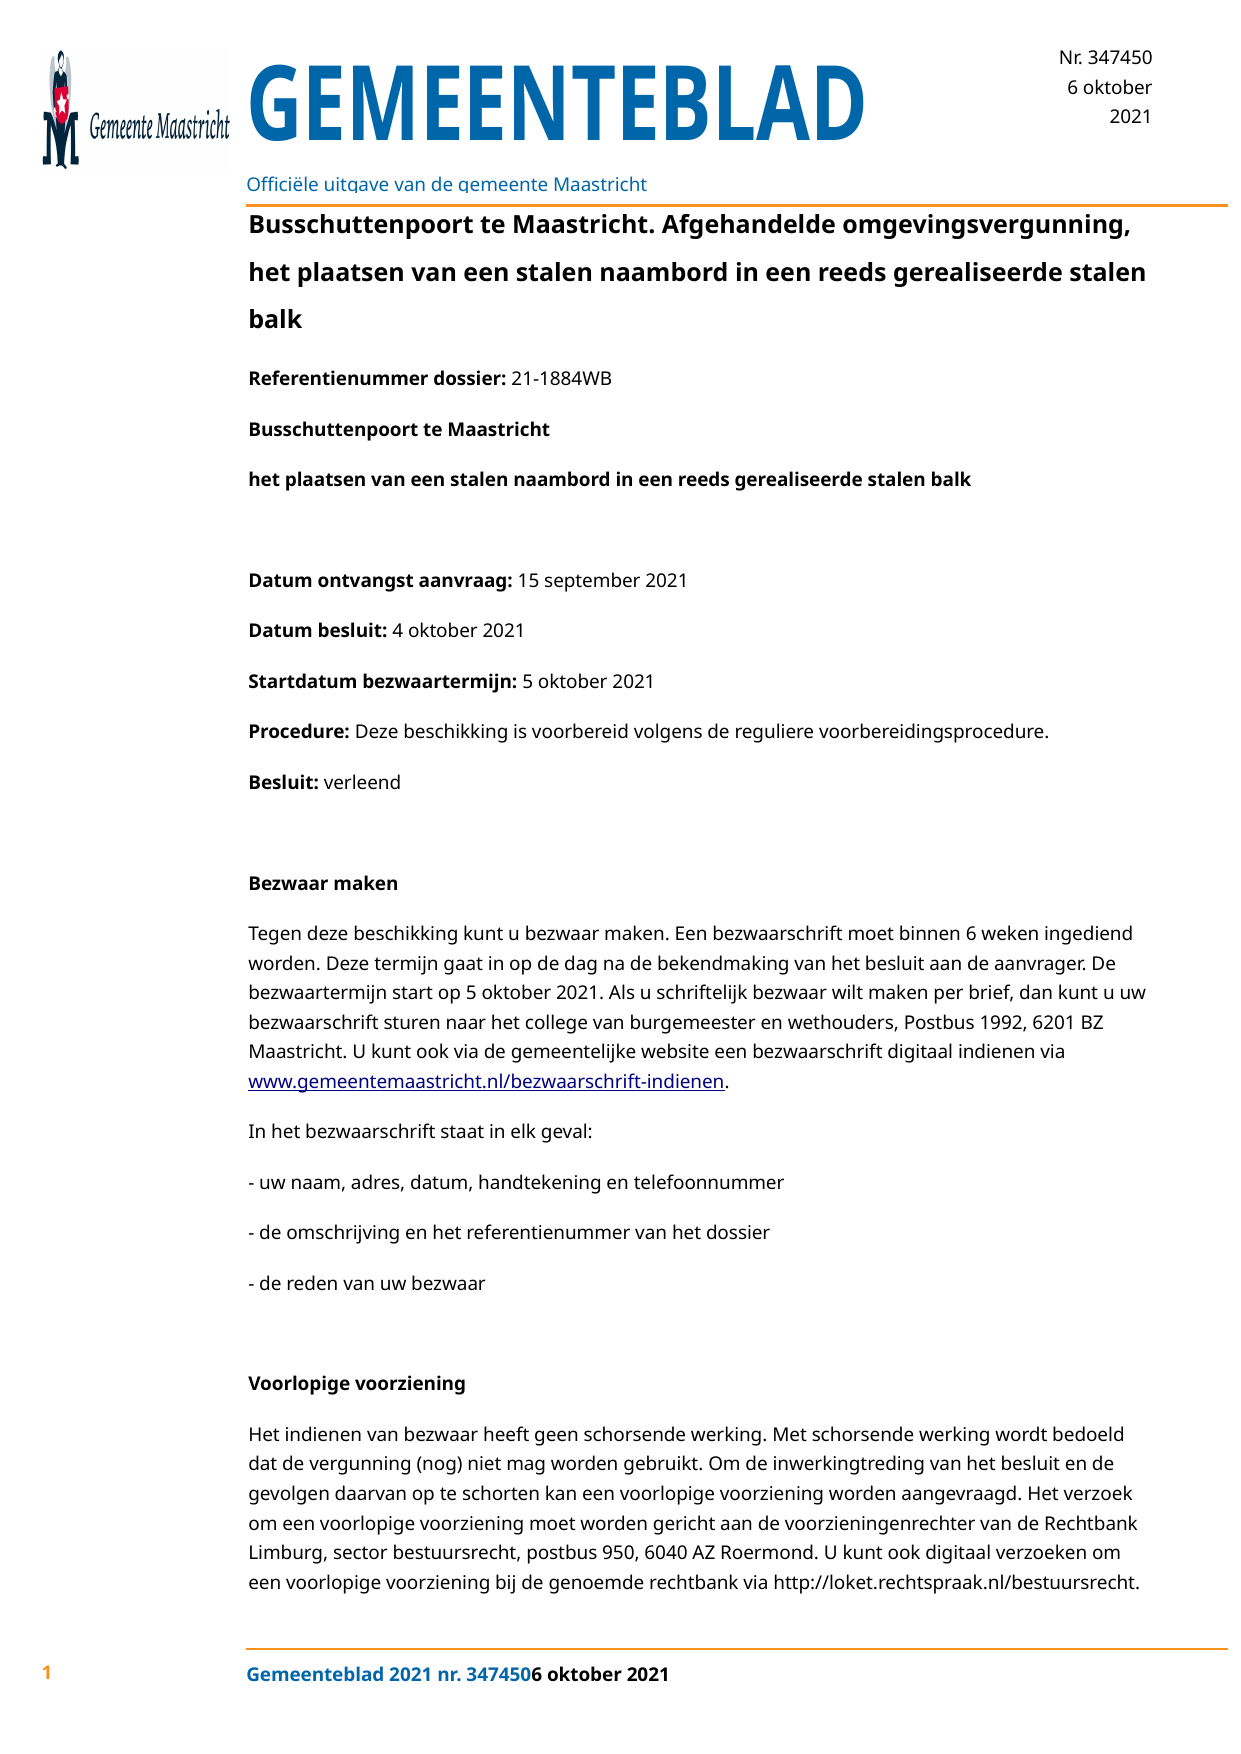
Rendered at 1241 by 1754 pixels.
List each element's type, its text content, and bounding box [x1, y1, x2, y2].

text - uw naam, adres, datum, handtekening en telefoonnummer [248, 1169, 1152, 1194]
text het plaatsen van een stalen naambord in een reeds gerealiseerde stalen balk [248, 466, 1152, 492]
text Procedure: Deze beschikking is voorbereid volgens de reguliere voorbereidingsprocedure. [248, 718, 1152, 744]
text Bezwaar maken [248, 870, 1152, 895]
text Tegen deze beschikking kunt u bezwaar maken. Een bezwaarschrift moet binnen 6 weken ingediend worden. Deze termijn gaat in op de dag na de bekendmaking van het besluit aan de aanvrager. De bezwaartermijn start op 5 oktober 2021. Als u schriftelijk bezwaar wilt maken per brief, dan kunt u uw bezwaarschrift sturen naar het college van burgemeester en wethouders, Postbus 1992, 6201 BZ Maastricht. U kunt ook via de gemeentelijke website een bezwaarschrift digitaal indienen via www.gemeentemaastricht.nl/bezwaarschrift-indienen. [248, 920, 1152, 1094]
text Busschuttenpoort te Maastricht [248, 416, 1152, 442]
text In het bezwaarschrift staat in elk geval: [248, 1118, 1152, 1144]
picture [41, 47, 231, 172]
text Besluit: verleend [248, 769, 1152, 794]
text Referentienummer dossier: 21-1884WB [248, 366, 1152, 391]
text Datum ontvangst aanvraag: 15 september 2021 [248, 567, 1152, 593]
text - de omschrijving en het referentienummer van het dossier [248, 1219, 1152, 1245]
text Startdatum bezwaartermijn: 5 oktober 2021 [248, 668, 1152, 694]
text Voorlopige voorziening [248, 1371, 1152, 1396]
text Datum besluit: 4 oktober 2021 [248, 618, 1152, 643]
text Busschuttenpoort te Maastricht. Afgehandelde omgevingsvergunning, het plaatsen van een stalen naambord in een reeds gerealiseerde stalen balk [248, 207, 1152, 336]
text - de reden van uw bezwaar [248, 1270, 1152, 1295]
text Het indienen van bezwaar heeft geen schorsende werking. Met schorsende werking wordt bedoeld dat de vergunning (nog) niet mag worden gebruikt. Om de inwerkingtreding van het besluit en de gevolgen daarvan op te schorten kan een voorlopige voorziening worden aangevraagd. Het verzoek om een voorlopige voorziening moet worden gericht aan de voorzieningenrechter van de Rechtbank Limburg, sector bestuursrecht, postbus 950, 6040 AZ Roermond. U kunt ook digitaal verzoeken om een voorlopige voorziening bij de genoemde rechtbank via http://loket.rechtspraak.nl/bestuursrecht. [248, 1421, 1152, 1594]
